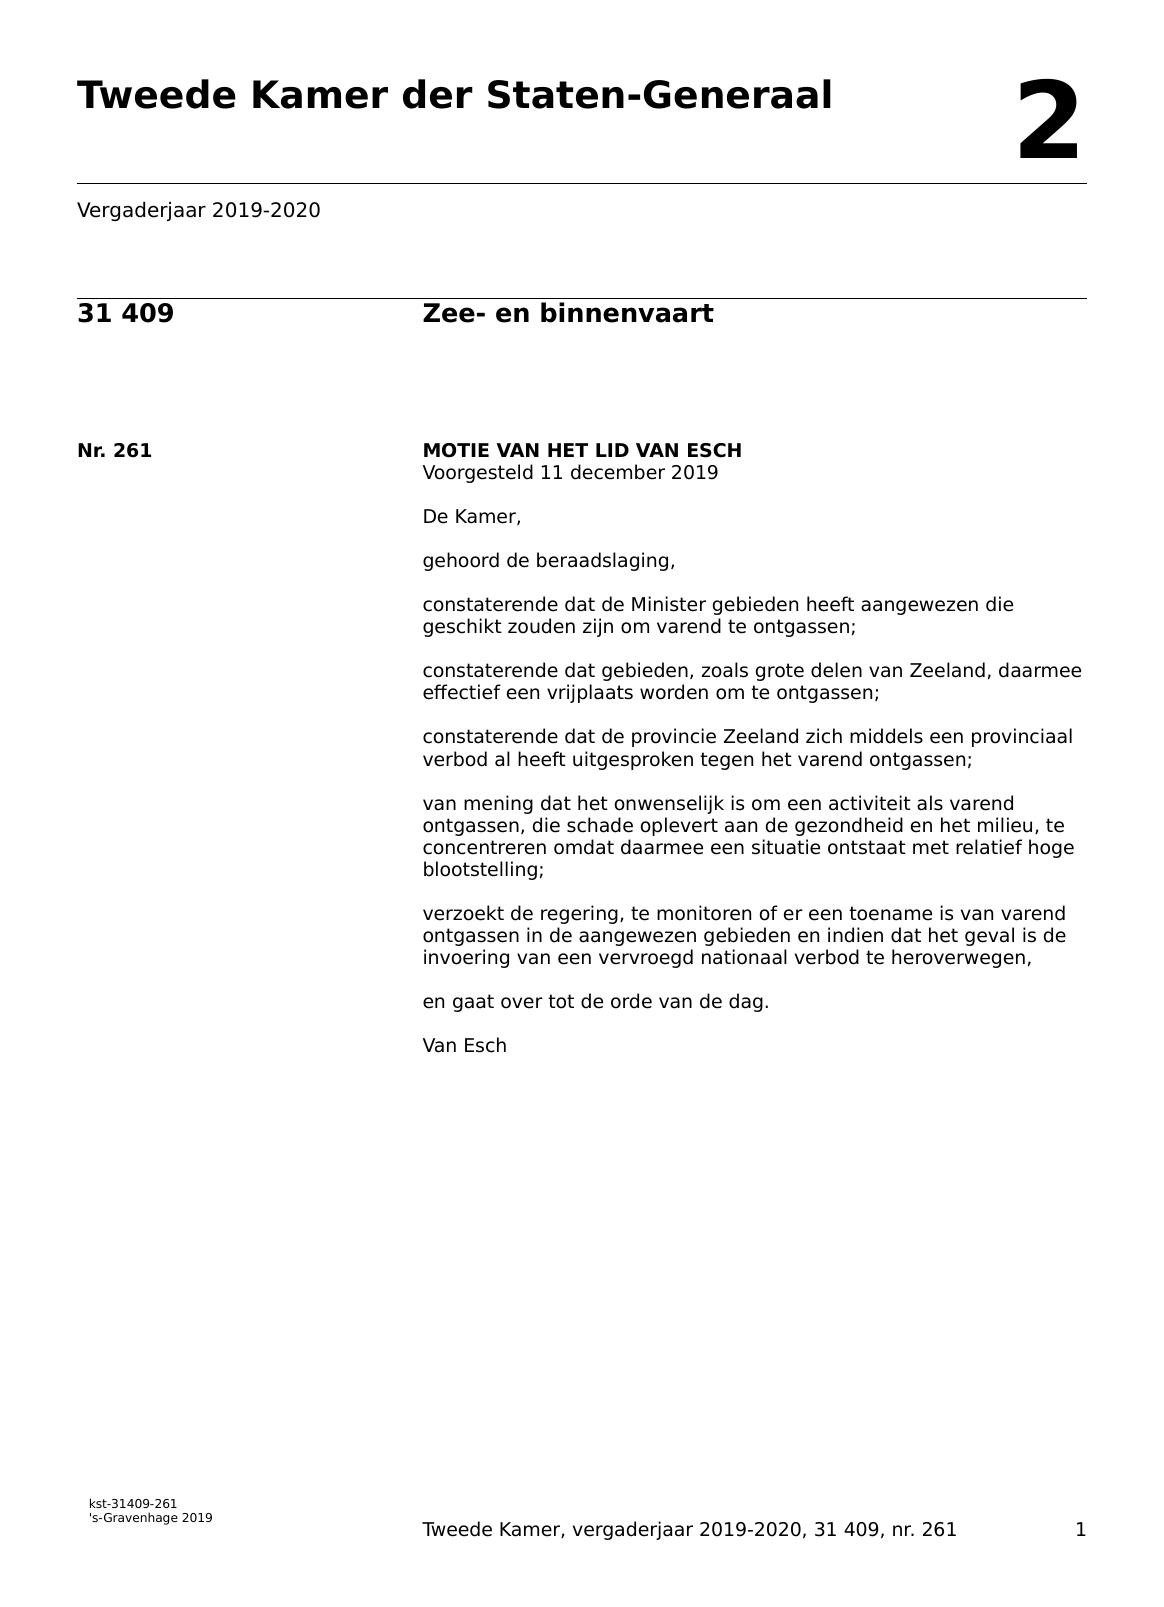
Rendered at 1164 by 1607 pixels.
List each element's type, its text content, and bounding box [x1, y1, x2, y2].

table_header Tweede Kamer der Staten-Generaal [77, 59, 886, 183]
text van mening dat het onwenselijk is om een activiteit als varend ontgassen, die schade oplevert aan de gezondheid en het milieu, te concentreren omdat daarmee een situatie ontstaat met relatief hoge blootstelling; [422, 793, 1087, 881]
text 's-Gravenhage 2019 [88, 1511, 323, 1525]
text Van Esch [422, 1035, 1087, 1057]
text constaterende dat de provincie Zeeland zich middels een provinciaal verbod al heeft uitgesproken tegen het varend ontgassen; [422, 726, 1087, 770]
text Voorgesteld 11 december 2019 [422, 462, 1087, 484]
text constaterende dat gebieden, zoals grote delen van Zeeland, daarmee effectief een vrijplaats worden om te ontgassen; [422, 660, 1087, 704]
text verzoekt de regering, te monitoren of er een toename is van varend ontgassen in de aangewezen gebieden en indien dat het geval is de invoering van een vervroegd nationaal verbod te heroverwegen, [422, 903, 1087, 969]
text De Kamer, [422, 506, 1087, 528]
subtitle Nr. 261 MOTIE VAN HET LID VAN ESCH [77, 440, 1087, 462]
text constaterende dat de Minister gebieden heeft aangewezen die geschikt zouden zijn om varend te ontgassen; [422, 594, 1087, 638]
text en gaat over tot de orde van de dag. [422, 991, 1087, 1013]
text kst-31409-261 [88, 1497, 323, 1511]
subtitle 31 409 Zee- en binnenvaart [77, 299, 1087, 329]
table_cell Vergaderjaar 2019-2020 [77, 184, 1087, 298]
text gehoord de beraadslaging, [422, 550, 1087, 572]
table_header 2 [886, 59, 1087, 183]
